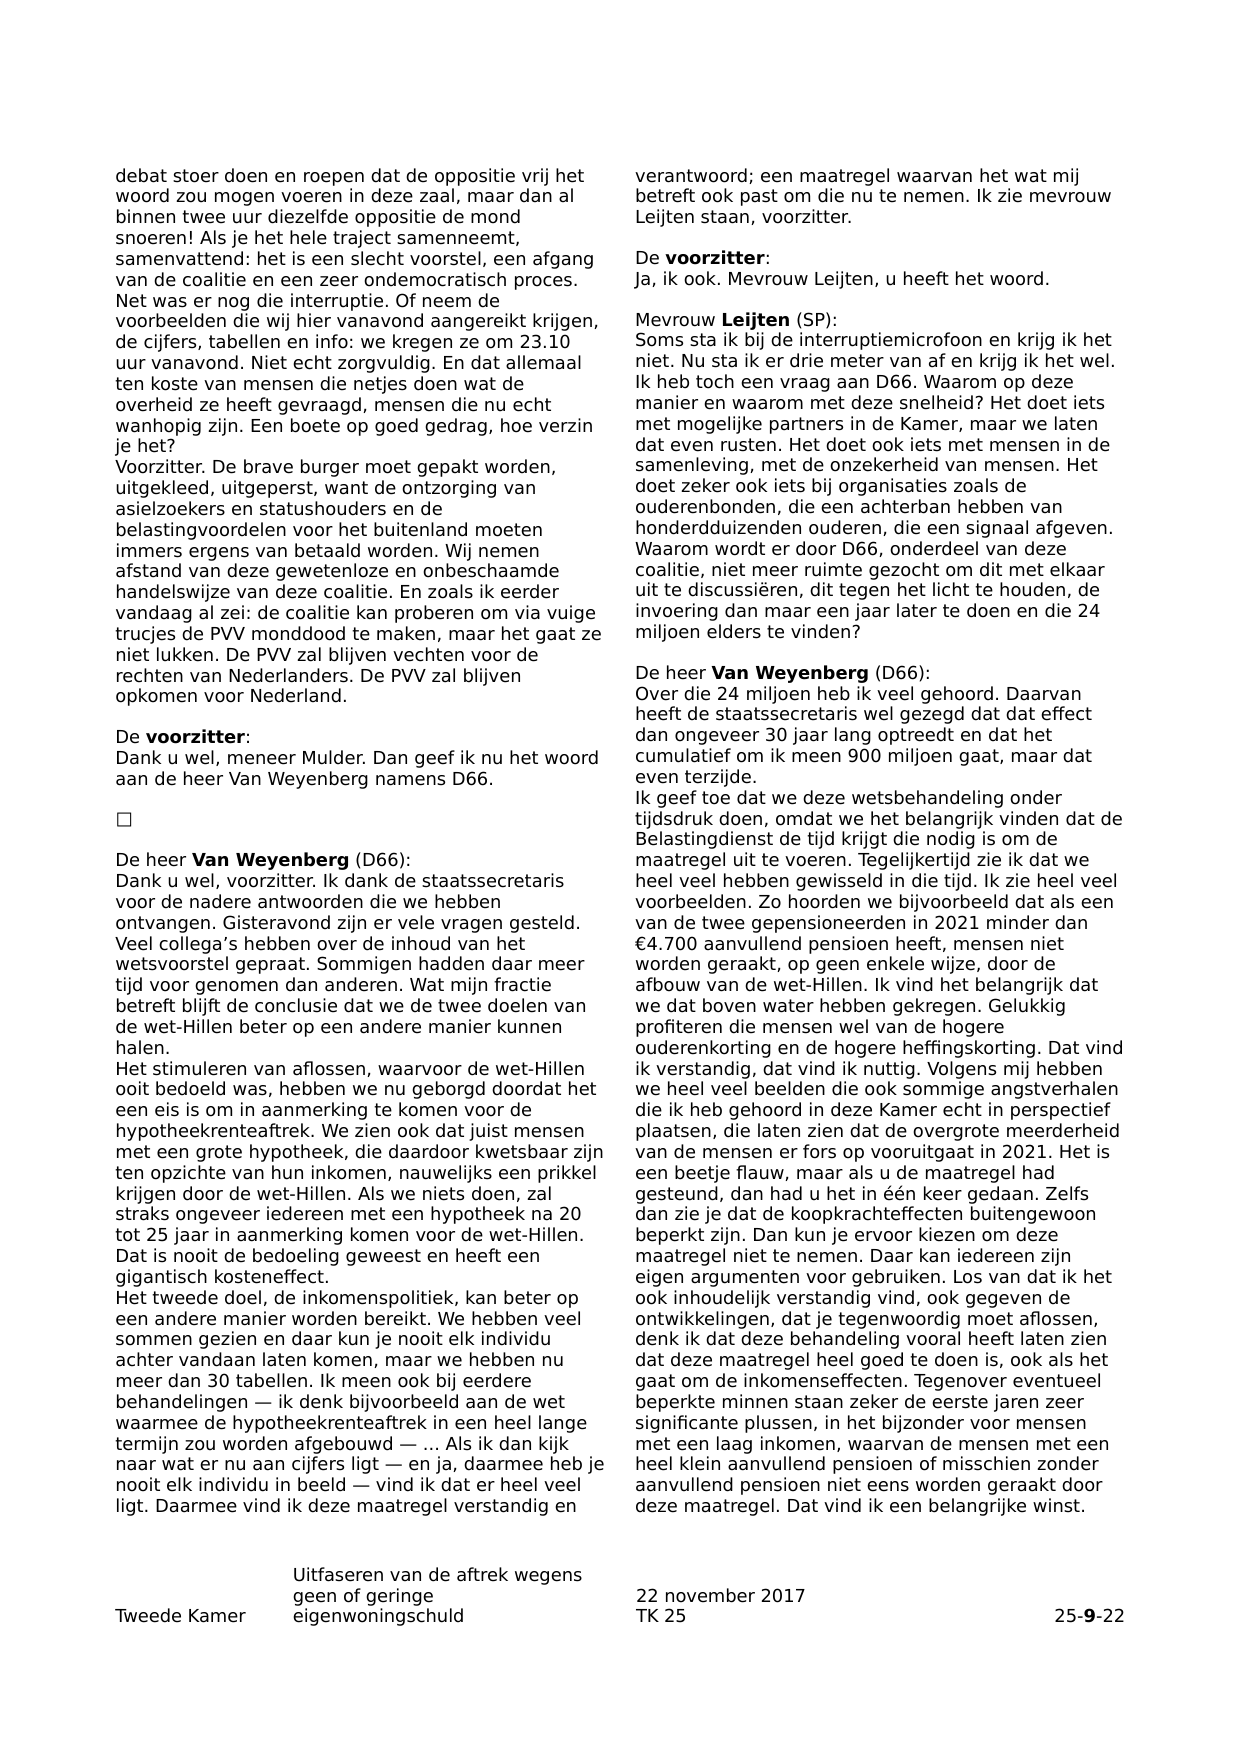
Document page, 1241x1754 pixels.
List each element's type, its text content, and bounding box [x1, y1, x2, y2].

text Ja, ik ook. Mevrouw Leijten, u heeft het woord. [635, 268, 1125, 289]
text Voorzitter. De brave burger moet gepakt worden, uitgekleed, uitgeperst, want de ontzorging van asielzoekers en statushouders en de belastingvoordelen voor het buitenland moeten immers ergens van betaald worden. Wij nemen afstand van deze gewetenloze en onbeschaamde handelswijze van deze coalitie. En zoals ik eerder vandaag al zei: de coalitie kan proberen om via vuige trucjes de PVV monddood te maken, maar het gaat ze niet lukken. De PVV zal blijven vechten voor de rechten van Nederlanders. De PVV zal blijven opkomen voor Nederland. [115, 457, 605, 707]
text Het tweede doel, de inkomenspolitiek, kan beter op een andere manier worden bereikt. We hebben veel sommen gezien en daar kun je nooit elk individu achter vandaan laten komen, maar we hebben nu meer dan 30 tabellen. Ik meen ook bij eerdere behandelingen — ik denk bijvoorbeeld aan de wet waarmee de hypotheekrenteaftrek in een heel lange termijn zou worden afgebouwd — ... Als ik dan kijk naar wat er nu aan cijfers ligt — en ja, daarmee heb je nooit elk individu in beeld — vind ik dat er heel veel ligt. Daarmee vind ik deze maatregel verstandig en [115, 1287, 605, 1517]
text ⬜ [115, 809, 605, 830]
text De heer Van Weyenberg (D66): [115, 850, 605, 871]
text Dank u wel, voorzitter. Ik dank de staatssecretaris voor de nadere antwoorden die we hebben ontvangen. Gisteravond zijn er vele vragen gesteld. Veel collega’s hebben over de inhoud van het wetsvoorstel gepraat. Sommigen hadden daar meer tijd voor genomen dan anderen. Wat mijn fractie betreft blijft de conclusie dat we de twee doelen van de wet-Hillen beter op een andere manier kunnen halen. [115, 871, 605, 1058]
text Ik geef toe dat we deze wetsbehandeling onder tijdsdruk doen, omdat we het belangrijk vinden dat de Belastingdienst de tijd krijgt die nodig is om de maatregel uit te voeren. Tegelijkertijd zie ik dat we heel veel hebben gewisseld in die tijd. Ik zie heel veel voorbeelden. Zo hoorden we bijvoorbeeld dat als een van de twee gepensioneerden in 2021 minder dan €4.700 aanvullend pensioen heeft, mensen niet worden geraakt, op geen enkele wijze, door de afbouw van de wet-Hillen. Ik vind het belangrijk dat we dat boven water hebben gekregen. Gelukkig profiteren die mensen wel van de hogere ouderenkorting en de hogere heffingskorting. Dat vind ik verstandig, dat vind ik nuttig. Volgens mij hebben we heel veel beelden die ook sommige angstverhalen die ik heb gehoord in deze Kamer echt in perspectief plaatsen, die laten zien dat de overgrote meerderheid van de mensen er fors op vooruitgaat in 2021. Het is een beetje flauw, maar als u de maatregel had gesteund, dan had u het in één keer gedaan. Zelfs dan zie je dat de koopkrachteffecten buitengewoon beperkt zijn. Dan kun je ervoor kiezen om deze maatregel niet te nemen. Daar kan iedereen zijn eigen argumenten voor gebruiken. Los van dat ik het ook inhoudelijk verstandig vind, ook gegeven de ontwikkelingen, dat je tegenwoordig moet aflossen, denk ik dat deze behandeling vooral heeft laten zien dat deze maatregel heel goed te doen is, ook als het gaat om de inkomenseffecten. Tegenover eventueel beperkte minnen staan zeker de eerste jaren zeer significante plussen, in het bijzonder voor mensen met een laag inkomen, waarvan de mensen met een heel klein aanvullend pensioen of misschien zonder aanvullend pensioen niet eens worden geraakt door deze maatregel. Dat vind ik een belangrijke winst. [635, 787, 1125, 1517]
text De voorzitter: [115, 727, 605, 748]
text Soms sta ik bij de interruptiemicrofoon en krijg ik het niet. Nu sta ik er drie meter van af en krijg ik het wel. [635, 330, 1125, 372]
text Dank u wel, meneer Mulder. Dan geef ik nu het woord aan de heer Van Weyenberg namens D66. [115, 748, 605, 789]
text Ik heb toch een vraag aan D66. Waarom op deze manier en waarom met deze snelheid? Het doet iets met mogelijke partners in de Kamer, maar we laten dat even rusten. Het doet ook iets met mensen in de samenleving, met de onzekerheid van mensen. Het doet zeker ook iets bij organisaties zoals de ouderenbonden, die een achterban hebben van honderdduizenden ouderen, die een signaal afgeven. Waarom wordt er door D66, onderdeel van deze coalitie, niet meer ruimte gezocht om dit met elkaar uit te discussiëren, dit tegen het licht te houden, de invoering dan maar een jaar later te doen en die 24 miljoen elders te vinden? [635, 372, 1125, 643]
text De voorzitter: [635, 248, 1125, 268]
text Mevrouw Leijten (SP): [635, 309, 1125, 330]
text De heer Van Weyenberg (D66): [635, 663, 1125, 683]
text verantwoord; een maatregel waarvan het wat mij betreft ook past om die nu te nemen. Ik zie mevrouw Leijten staan, voorzitter. [635, 165, 1125, 228]
text Het stimuleren van aflossen, waarvoor de wet-Hillen ooit bedoeld was, hebben we nu geborgd doordat het een eis is om in aanmerking te komen voor de hypotheekrenteaftrek. We zien ook dat juist mensen met een grote hypotheek, die daardoor kwetsbaar zijn ten opzichte van hun inkomen, nauwelijks een prikkel krijgen door de wet-Hillen. Als we niets doen, zal straks ongeveer iedereen met een hypotheek na 20 tot 25 jaar in aanmerking komen voor de wet-Hillen. Dat is nooit de bedoeling geweest en heeft een gigantisch kosteneffect. [115, 1058, 605, 1287]
text debat stoer doen en roepen dat de oppositie vrij het woord zou mogen voeren in deze zaal, maar dan al binnen twee uur diezelfde oppositie de mond snoeren! Als je het hele traject samenneemt, samenvattend: het is een slecht voorstel, een afgang van de coalitie en een zeer ondemocratisch proces. Net was er nog die interruptie. Of neem de voorbeelden die wij hier vanavond aangereikt krijgen, de cijfers, tabellen en info: we kregen ze om 23.10 uur vanavond. Niet echt zorgvuldig. En dat allemaal ten koste van mensen die netjes doen wat de overheid ze heeft gevraagd, mensen die nu echt wanhopig zijn. Een boete op goed gedrag, hoe verzin je het? [115, 165, 605, 457]
text Over die 24 miljoen heb ik veel gehoord. Daarvan heeft de staatssecretaris wel gezegd dat dat effect dan ongeveer 30 jaar lang optreedt en dat het cumulatief om ik meen 900 miljoen gaat, maar dat even terzijde. [635, 683, 1125, 787]
